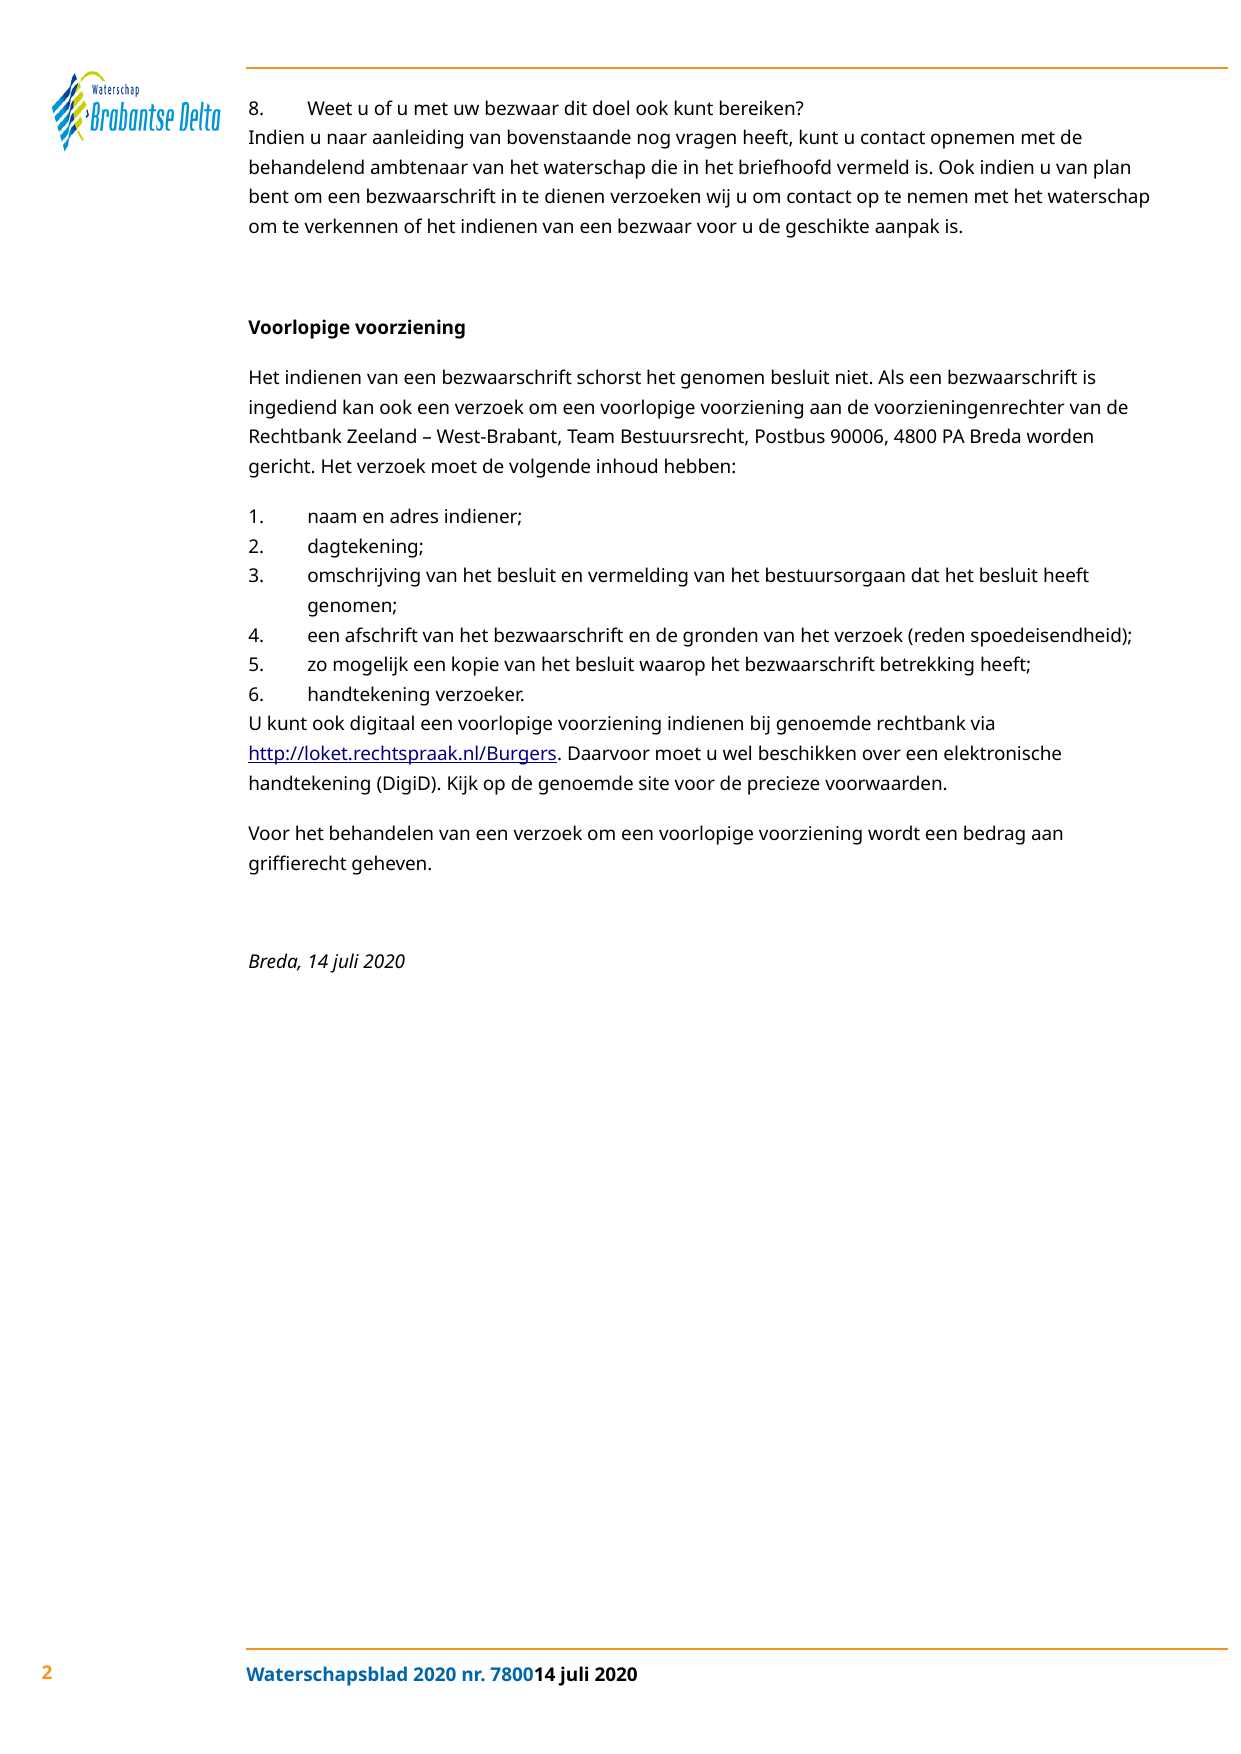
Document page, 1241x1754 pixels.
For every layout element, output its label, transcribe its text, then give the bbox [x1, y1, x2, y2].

text U kunt ook digitaal een voorlopige voorziening indienen bij genoemde rechtbank via http://loket.rechtspraak.nl/Burgers. Daarvoor moet u wel beschikken over een elektronische handtekening (DigiD). Kijk op de genoemde site voor de precieze voorwaarden. [248, 711, 1152, 796]
text Indien u naar aanleiding van bovenstaande nog vragen heeft, kunt u contact opnemen met de behandelend ambtenaar van het waterschap die in het briefhoofd vermeld is. Ook indien u van plan bent om een bezwaarschrift in te dienen verzoeken wij u om contact op te nemen met het waterschap om te verkennen of het indienen van een bezwaar voor u de geschikte aanpak is. [248, 124, 1152, 239]
list een afschrift van het bezwaarschrift en de gronden van het verzoek (reden spoedeisendheid); [248, 622, 1152, 648]
list zo mogelijk een kopie van het besluit waarop het bezwaarschrift betrekking heeft; [248, 651, 1152, 677]
list naam en adres indiener; [248, 503, 1152, 529]
list Weet u of u met uw bezwaar dit doel ook kunt bereiken? [248, 95, 1152, 121]
list dagtekening; [248, 533, 1152, 559]
text Voor het behandelen van een verzoek om een voorlopige voorziening wordt een bedrag aan griffierecht geheven. [248, 820, 1152, 876]
list omschrijving van het besluit en vermelding van het bestuursorgaan dat het besluit heeft genomen; [248, 563, 1152, 618]
text Het indienen van een bezwaarschrift schorst het genomen besluit niet. Als een bezwaarschrift is ingediend kan ook een verzoek om een voorlopige voorziening aan de voorzieningenrechter van de Rechtbank Zeeland – West-Brabant, Team Bestuursrecht, Postbus 90006, 4800 PA Breda worden gericht. Het verzoek moet de volgende inhoud hebben: [248, 364, 1152, 479]
list handtekening verzoeker. [248, 681, 1152, 707]
text Voorlopige voorziening [248, 314, 1152, 340]
text Breda, 14 juli 2020 [248, 948, 1152, 974]
picture [41, 47, 231, 172]
